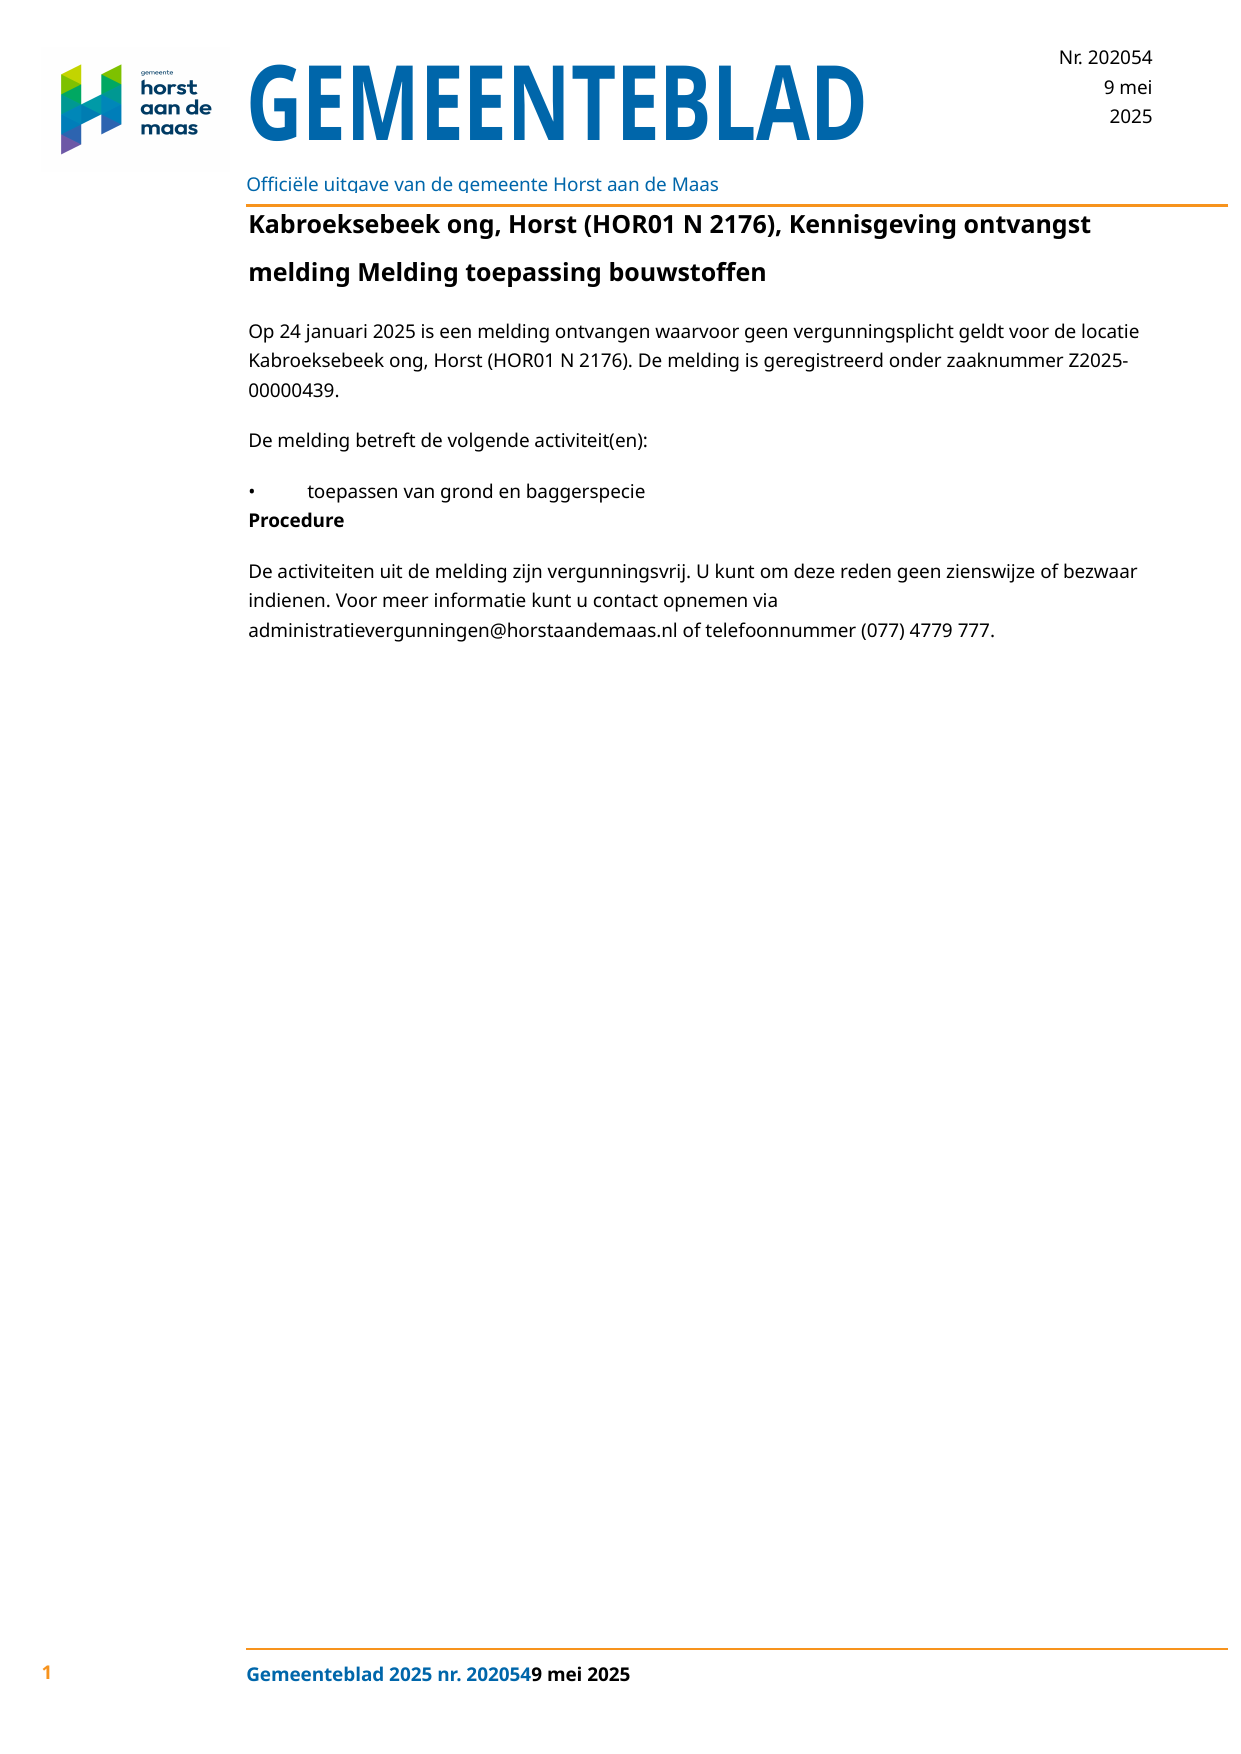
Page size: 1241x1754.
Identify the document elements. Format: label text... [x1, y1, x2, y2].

text Kabroeksebeek ong, Horst (HOR01 N 2176), Kennisgeving ontvangst melding Melding toepassing bouwstoffen [248, 207, 1152, 288]
text Op 24 januari 2025 is een melding ontvangen waarvoor geen vergunningsplicht geldt voor de locatie Kabroeksebeek ong, Horst (HOR01 N 2176). De melding is geregistreerd onder zaaknummer Z2025-00000439. [248, 318, 1152, 403]
picture [41, 47, 231, 172]
list toepassen van grond en baggerspecie [248, 478, 1152, 504]
text De melding betreft de volgende activiteit(en): [248, 427, 1152, 453]
text De activiteiten uit de melding zijn vergunningsvrij. U kunt om deze reden geen zienswijze of bezwaar indienen. Voor meer informatie kunt u contact opnemen via administratievergunningen@horstaandemaas.nl of telefoonnummer (077) 4779 777. [248, 558, 1152, 643]
text Procedure [248, 507, 1152, 533]
